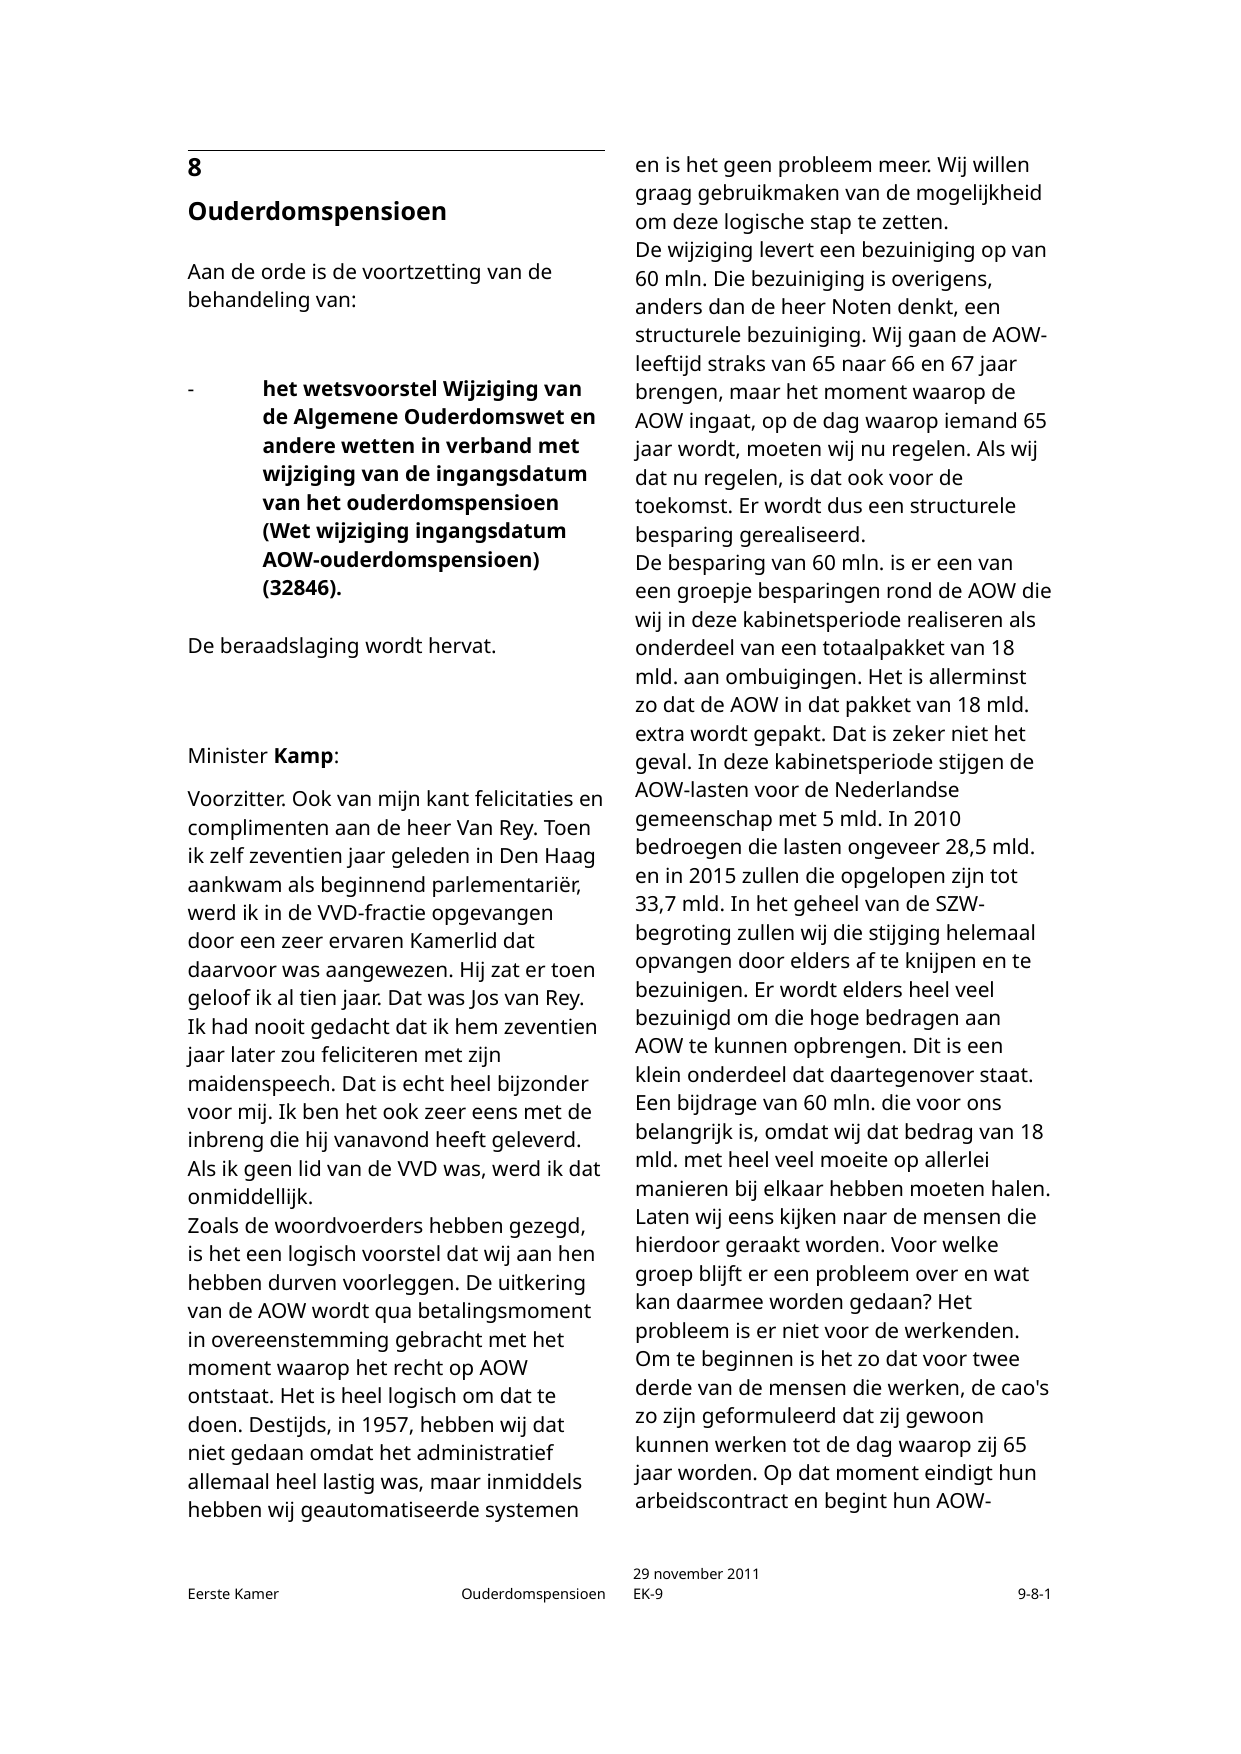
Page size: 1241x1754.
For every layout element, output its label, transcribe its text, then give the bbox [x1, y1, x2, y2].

text De besparing van 60 mln. is er een van een groepje besparingen rond de AOW die wij in deze kabinetsperiode realiseren als onderdeel van een totaalpakket van 18 mld. aan ombuigingen. Het is allerminst zo dat de AOW in dat pakket van 18 mld. extra wordt gepakt. Dat is zeker niet het geval. In deze kabinetsperiode stijgen de AOW-lasten voor de Nederlandse gemeenschap met 5 mld. In 2010 bedroegen die lasten ongeveer 28,5 mld. en in 2015 zullen die opgelopen zijn tot 33,7 mld. In het geheel van de SZW-begroting zullen wij die stijging helemaal opvangen door elders af te knijpen en te bezuinigen. Er wordt elders heel veel bezuinigd om die hoge bedragen aan AOW te kunnen opbrengen. Dit is een klein onderdeel dat daartegenover staat. Een bijdrage van 60 mln. die voor ons belangrijk is, omdat wij dat bedrag van 18 mld. met heel veel moeite op allerlei manieren bij elkaar hebben moeten halen. [635, 548, 1053, 1202]
text  [187, 690, 605, 718]
text Zoals de woordvoerders hebben gezegd, is het een logisch voorstel dat wij aan hen hebben durven voorleggen. De uitkering van de AOW wordt qua betalingsmoment in overeenstemming gebracht met het moment waarop het recht op AOW ontstaat. Het is heel logisch om dat te doen. Destijds, in 1957, hebben wij dat niet gedaan omdat het administratief allemaal heel lastig was, maar inmiddels hebben wij geautomatiseerde systemen [187, 1211, 605, 1524]
text Laten wij eens kijken naar de mensen die hierdoor geraakt worden. Voor welke groep blijft er een probleem over en wat kan daarmee worden gedaan? Het probleem is er niet voor de werkenden. Om te beginnen is het zo dat voor twee derde van de mensen die werken, de cao's zo zijn geformuleerd dat zij gewoon kunnen werken tot de dag waarop zij 65 jaar worden. Op dat moment eindigt hun arbeidscontract en begint hun AOW- [635, 1202, 1053, 1515]
text Ouderdomspensioen [187, 193, 605, 227]
text Aan de orde is de voortzetting van de behandeling van: [187, 257, 605, 314]
list het wetsvoorstel Wijziging van de Algemene Ouderdomswet en andere wetten in verband met wijziging van de ingangsdatum van het ouderdomspensioen (Wet wijziging ingangsdatum AOW-ouderdomspensioen) (32846). [187, 374, 605, 602]
text en is het geen probleem meer. Wij willen graag gebruikmaken van de mogelijkheid om deze logische stap te zetten. [635, 150, 1053, 235]
text Voorzitter. Ook van mijn kant felicitaties en complimenten aan de heer Van Rey. Toen ik zelf zeventien jaar geleden in Den Haag aankwam als beginnend parlementariër, werd ik in de VVD-fractie opgevangen door een zeer ervaren Kamerlid dat daarvoor was aangewezen. Hij zat er toen geloof ik al tien jaar. Dat was Jos van Rey. Ik had nooit gedacht dat ik hem zeventien jaar later zou feliciteren met zijn maidenspeech. Dat is echt heel bijzonder voor mij. Ik ben het ook zeer eens met de inbreng die hij vanavond heeft geleverd. Als ik geen lid van de VVD was, werd ik dat onmiddellijk. [187, 784, 605, 1211]
text De wijziging levert een bezuiniging op van 60 mln. Die bezuiniging is overigens, anders dan de heer Noten denkt, een structurele bezuiniging. Wij gaan de AOW-leeftijd straks van 65 naar 66 en 67 jaar brengen, maar het moment waarop de AOW ingaat, op de dag waarop iemand 65 jaar wordt, moeten wij nu regelen. Als wij dat nu regelen, is dat ook voor de toekomst. Er wordt dus een structurele besparing gerealiseerd. [635, 235, 1053, 548]
text De beraadslaging wordt hervat. [187, 632, 605, 660]
text 8 [187, 151, 605, 184]
text Minister Kamp: [187, 741, 605, 769]
